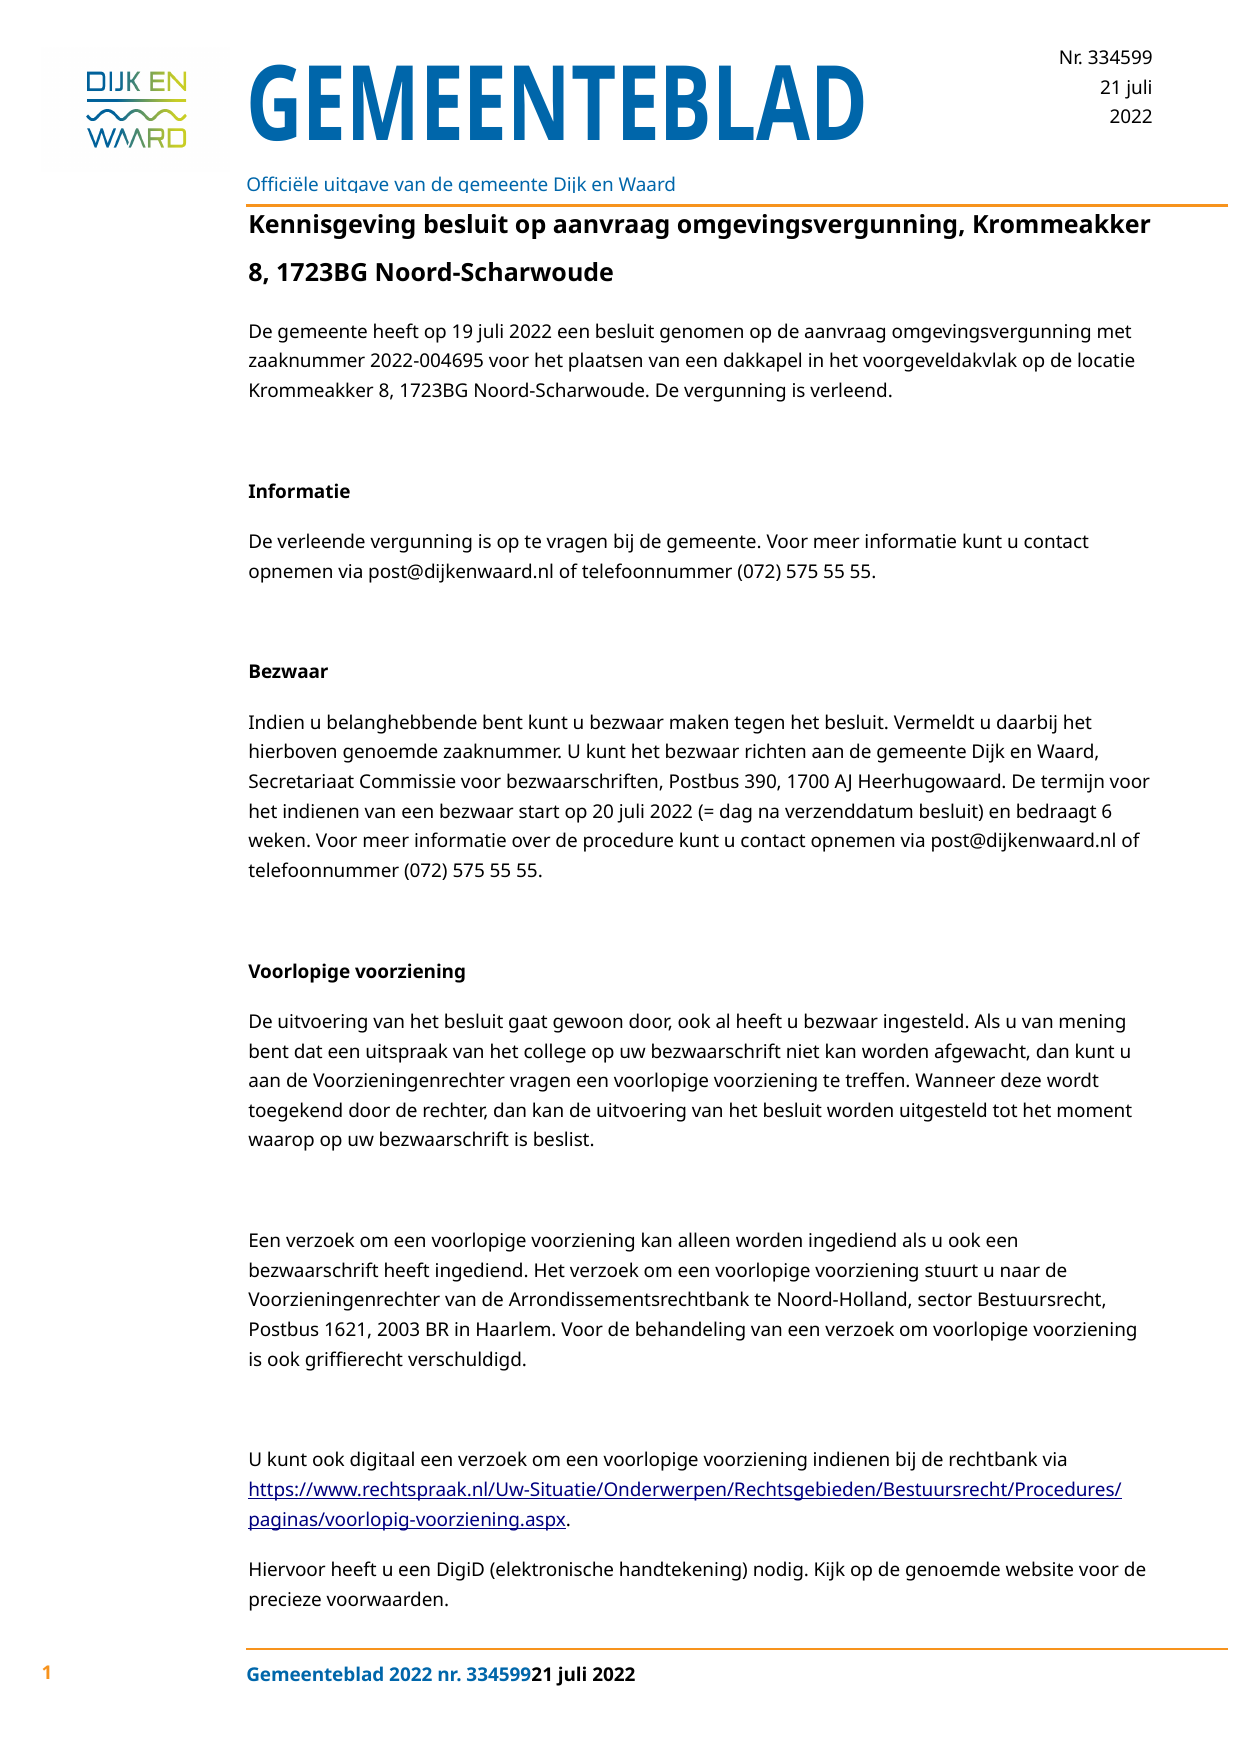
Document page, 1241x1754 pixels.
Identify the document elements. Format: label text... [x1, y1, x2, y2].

text Een verzoek om een voorlopige voorziening kan alleen worden ingediend als u ook een bezwaarschrift heeft ingediend. Het verzoek om een voorlopige voorziening stuurt u naar de Voorzieningenrechter van de Arrondissementsrechtbank te Noord-Holland, sector Bestuursrecht, Postbus 1621, 2003 BR in Haarlem. Voor de behandeling van een verzoek om voorlopige voorziening is ook griffierecht verschuldigd. [248, 1227, 1152, 1372]
picture [41, 47, 231, 172]
text De uitvoering van het besluit gaat gewoon door, ook al heeft u bezwaar ingesteld. Als u van mening bent dat een uitspraak van het college op uw bezwaarschrift niet kan worden afgewacht, dan kunt u aan de Voorzieningenrechter vragen een voorlopige voorziening te treffen. Wanneer deze wordt toegekend door de rechter, dan kan de uitvoering van het besluit worden uitgesteld tot het moment waarop op uw bezwaarschrift is beslist. [248, 1008, 1152, 1152]
text Bezwaar [248, 659, 1152, 684]
text De gemeente heeft op 19 juli 2022 een besluit genomen op de aanvraag omgevingsvergunning met zaaknummer 2022-004695 voor het plaatsen van een dakkapel in het voorgeveldakvlak op de locatie Krommeakker 8, 1723BG Noord-Scharwoude. De vergunning is verleend. [248, 318, 1152, 403]
text U kunt ook digitaal een verzoek om een voorlopige voorziening indienen bij de rechtbank via https://www.rechtspraak.nl/Uw-Situatie/Onderwerpen/Rechtsgebieden/Bestuursrecht/Procedures/paginas/voorlopig-voorziening.aspx. [248, 1447, 1152, 1532]
text Kennisgeving besluit op aanvraag omgevingsvergunning, Krommeakker 8, 1723BG Noord-Scharwoude [248, 207, 1152, 288]
text Indien u belanghebbende bent kunt u bezwaar maken tegen het besluit. Vermeldt u daarbij het hierboven genoemde zaaknummer. U kunt het bezwaar richten aan de gemeente Dijk en Waard, Secretariaat Commissie voor bezwaarschriften, Postbus 390, 1700 AJ Heerhugowaard. De termijn voor het indienen van een bezwaar start op 20 juli 2022 (= dag na verzenddatum besluit) en bedraagt 6 weken. Voor meer informatie over de procedure kunt u contact opnemen via post@dijkenwaard.nl of telefoonnummer (072) 575 55 55. [248, 709, 1152, 883]
text Informatie [248, 478, 1152, 504]
text Voorlopige voorziening [248, 958, 1152, 984]
text De verleende vergunning is op te vragen bij de gemeente. Voor meer informatie kunt u contact opnemen via post@dijkenwaard.nl of telefoonnummer (072) 575 55 55. [248, 528, 1152, 584]
text Hiervoor heeft u een DigiD (elektronische handtekening) nodig. Kijk op de genoemde website voor de precieze voorwaarden. [248, 1556, 1152, 1612]
